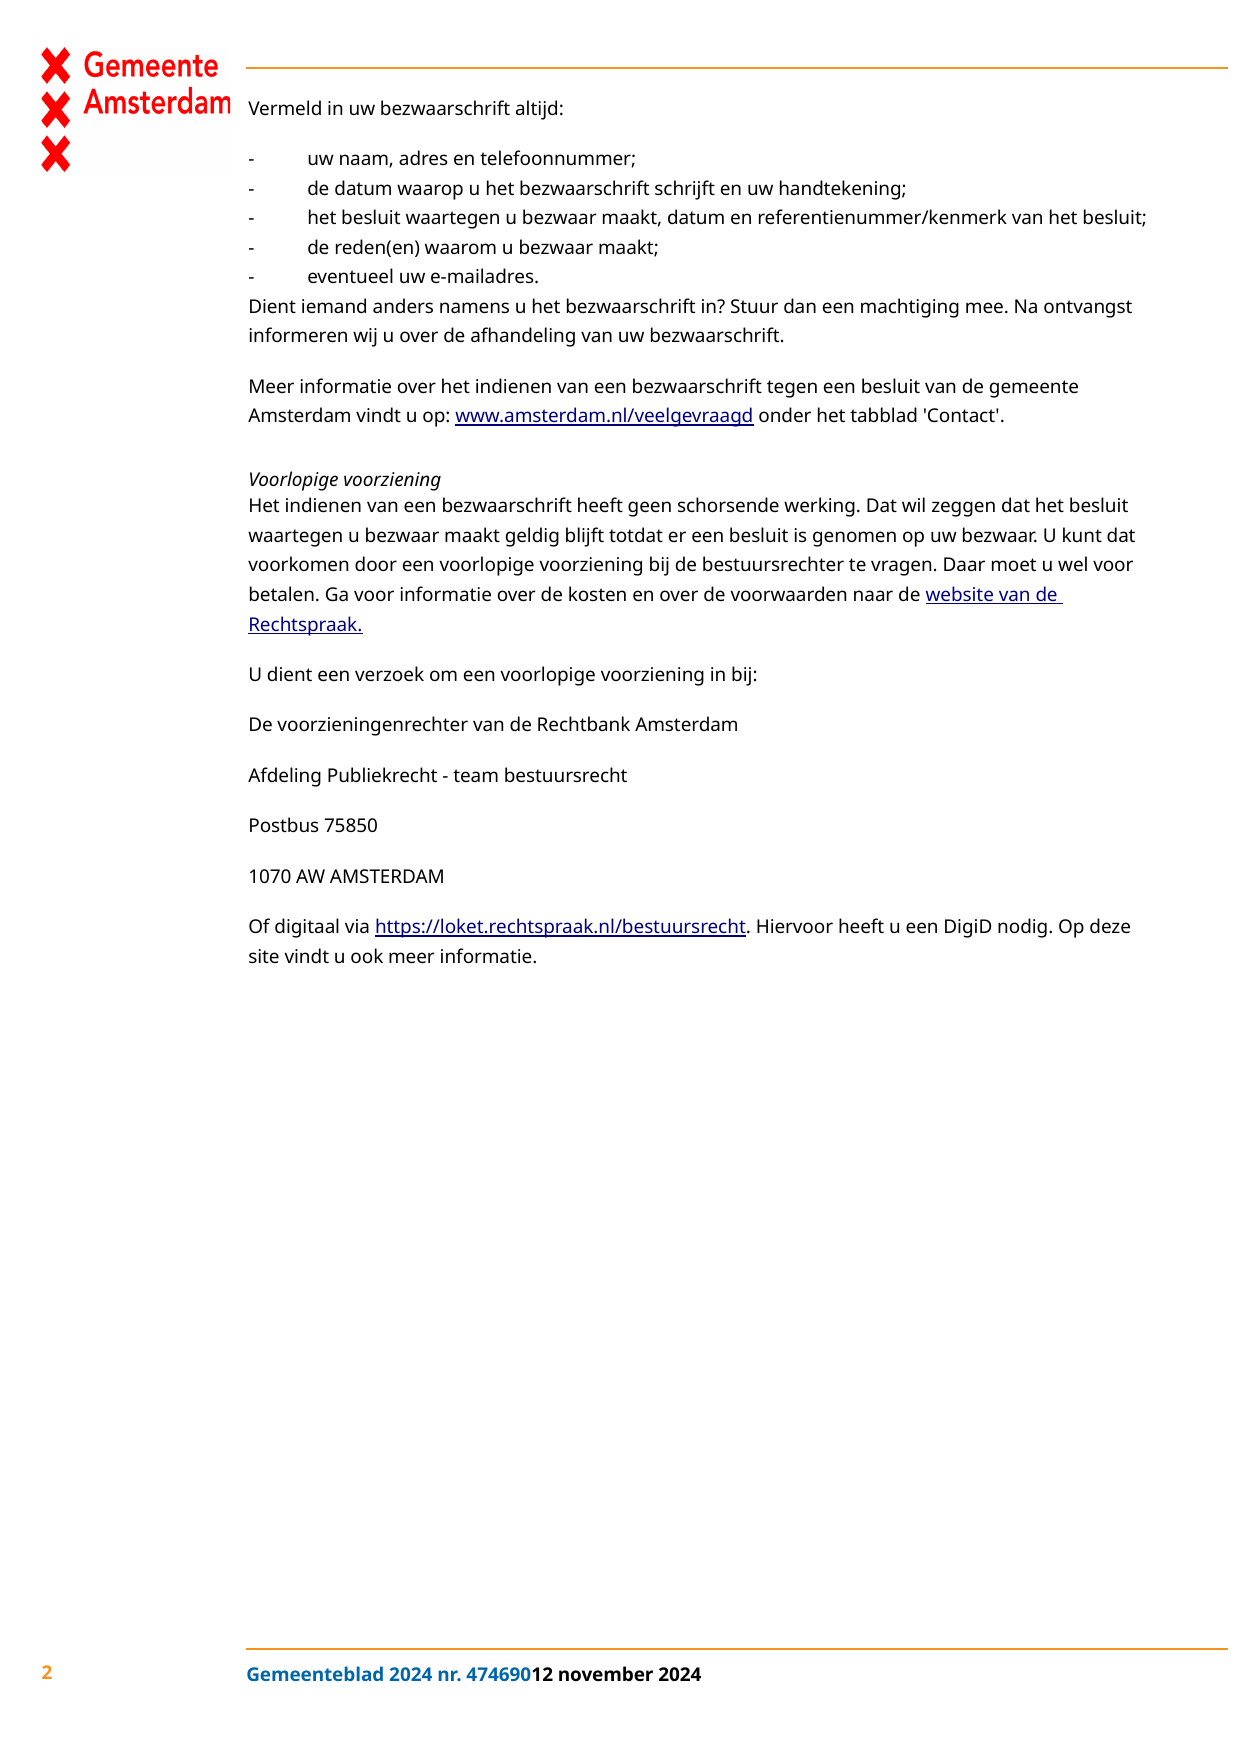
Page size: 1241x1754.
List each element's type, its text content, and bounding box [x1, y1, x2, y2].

text Voorlopige voorziening [248, 467, 1152, 492]
text Postbus 75850 [248, 812, 1152, 838]
list het besluit waartegen u bezwaar maakt, datum en referentienummer/kenmerk van het besluit; [248, 204, 1152, 230]
list uw naam, adres en telefoonnummer; [248, 145, 1152, 171]
list de reden(en) waarom u bezwaar maakt; [248, 234, 1152, 260]
text Afdeling Publiekrecht - team bestuursrecht [248, 762, 1152, 788]
text 1070 AW AMSTERDAM [248, 863, 1152, 888]
picture [41, 47, 231, 172]
text Dient iemand anders namens u het bezwaarschrift in? Stuur dan een machtiging mee. Na ontvangst informeren wij u over de afhandeling van uw bezwaarschrift. [248, 293, 1152, 348]
text Het indienen van een bezwaarschrift heeft geen schorsende werking. Dat wil zeggen dat het besluit waartegen u bezwaar maakt geldig blijft totdat er een besluit is genomen op uw bezwaar. U kunt dat voorkomen door een voorlopige voorziening bij de bestuursrechter te vragen. Daar moet u wel voor betalen. Ga voor informatie over de kosten en over de voorwaarden naar de website van de Rechtspraak. [248, 492, 1152, 636]
text Meer informatie over het indienen van een bezwaarschrift tegen een besluit van de gemeente Amsterdam vindt u op: www.amsterdam.nl/veelgevraagd onder het tabblad 'Contact'. [248, 373, 1152, 428]
text Of digitaal via https://loket.rechtspraak.nl/bestuursrecht. Hiervoor heeft u een DigiD nodig. Op deze site vindt u ook meer informatie. [248, 913, 1152, 968]
text U dient een verzoek om een voorlopige voorziening in bij: [248, 661, 1152, 687]
list de datum waarop u het bezwaarschrift schrijft en uw handtekening; [248, 175, 1152, 201]
text De voorzieningenrechter van de Rechtbank Amsterdam [248, 712, 1152, 737]
text Vermeld in uw bezwaarschrift altijd: [248, 95, 1152, 121]
list eventueel uw e-mailadres. [248, 263, 1152, 289]
